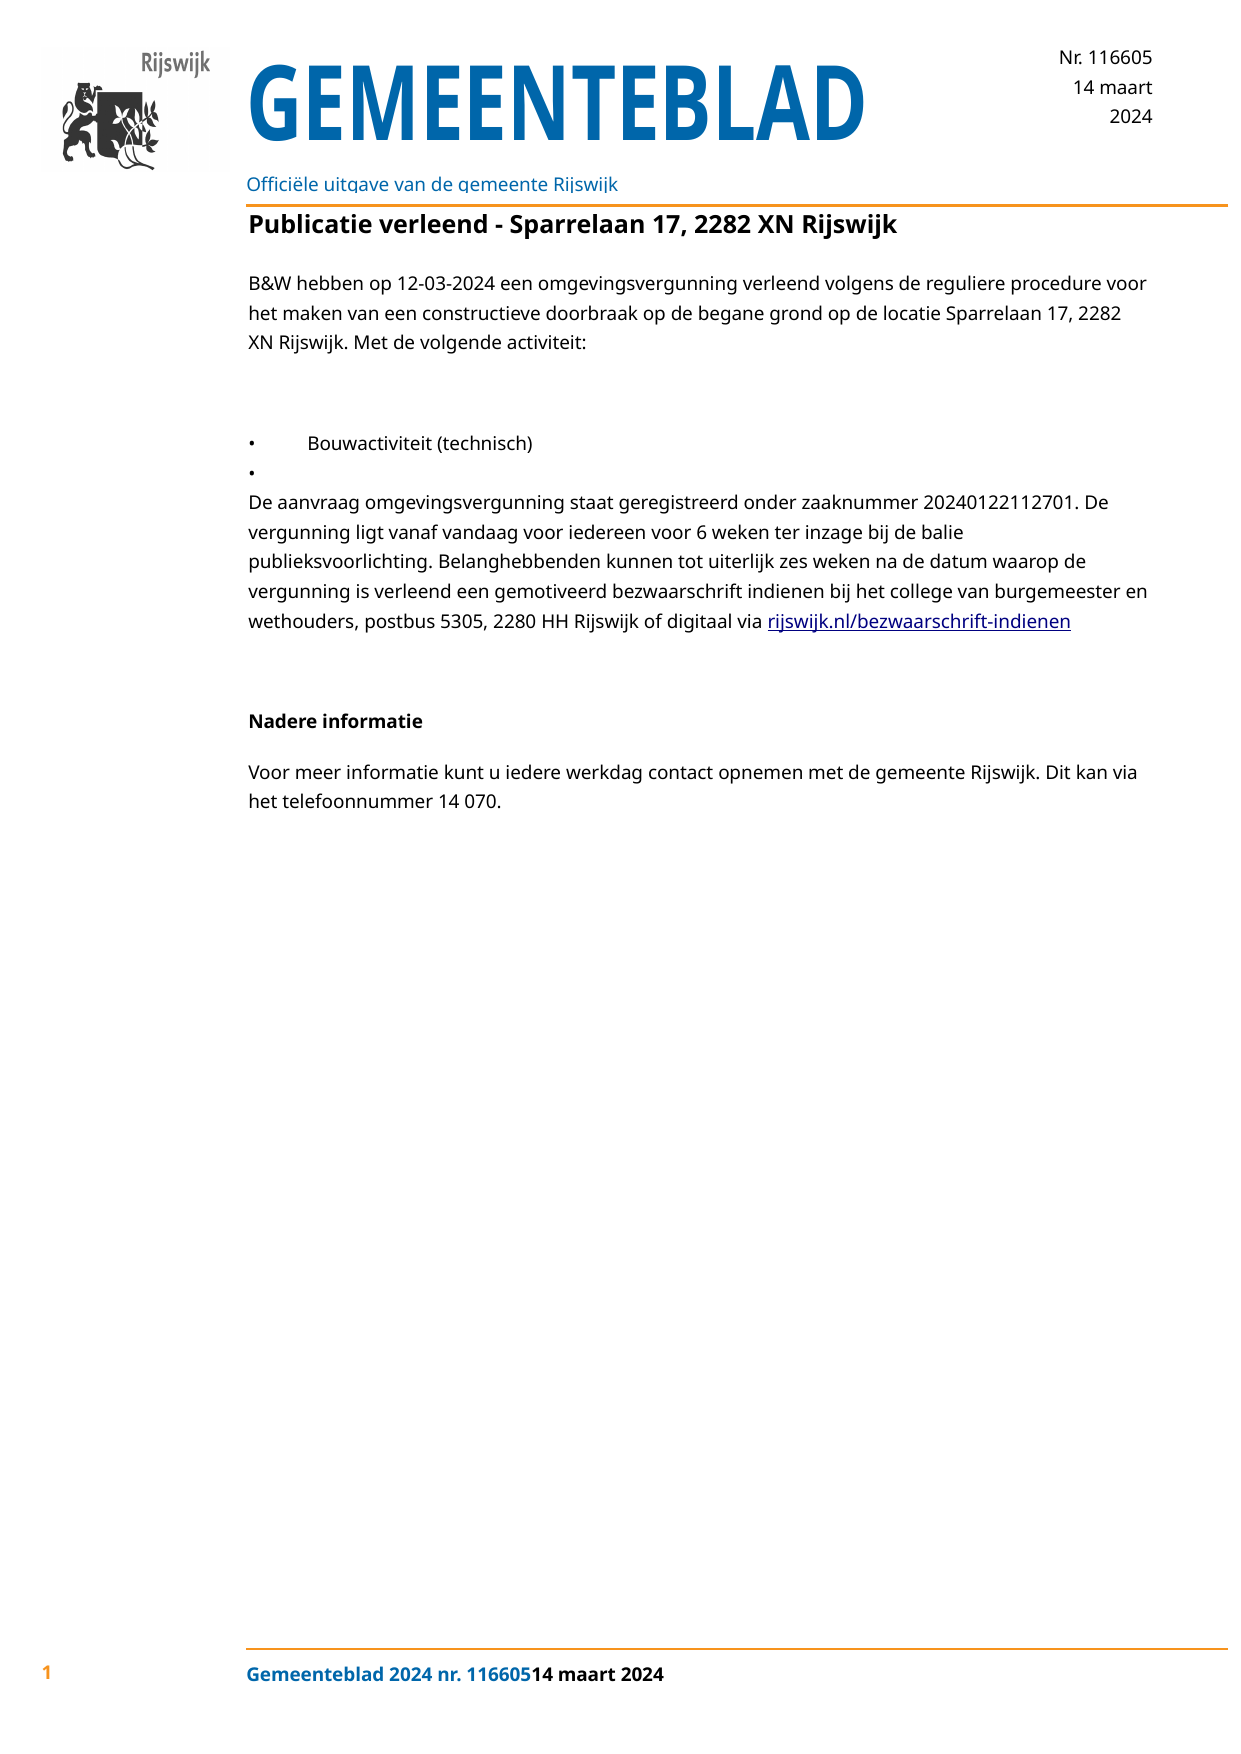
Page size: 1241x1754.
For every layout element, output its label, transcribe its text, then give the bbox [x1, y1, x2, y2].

list Bouwactiviteit (technisch) [248, 430, 1152, 456]
text Nadere informatie [248, 709, 1152, 734]
text Publicatie verleend - Sparrelaan 17, 2282 XN Rijswijk [248, 207, 1152, 241]
text De aanvraag omgevingsvergunning staat geregistreerd onder zaaknummer 20240122112701. De vergunning ligt vanaf vandaag voor iedereen voor 6 weken ter inzage bij de balie publieksvoorlichting. Belanghebbenden kunnen tot uiterlijk zes weken na de datum waarop de vergunning is verleend een gemotiveerd bezwaarschrift indienen bij het college van burgemeester en wethouders, postbus 5305, 2280 HH Rijswijk of digitaal via rijswijk.nl/bezwaarschrift-indienen [248, 489, 1152, 633]
picture [41, 47, 231, 172]
text Voor meer informatie kunt u iedere werkdag contact opnemen met de gemeente Rijswijk. Dit kan via het telefoonnummer 14 070. [248, 759, 1152, 814]
text B&W hebben op 12-03-2024 een omgevingsvergunning verleend volgens de reguliere procedure voor het maken van een constructieve doorbraak op de begane grond op de locatie Sparrelaan 17, 2282 XN Rijswijk. Met de volgende activiteit: [248, 270, 1152, 355]
